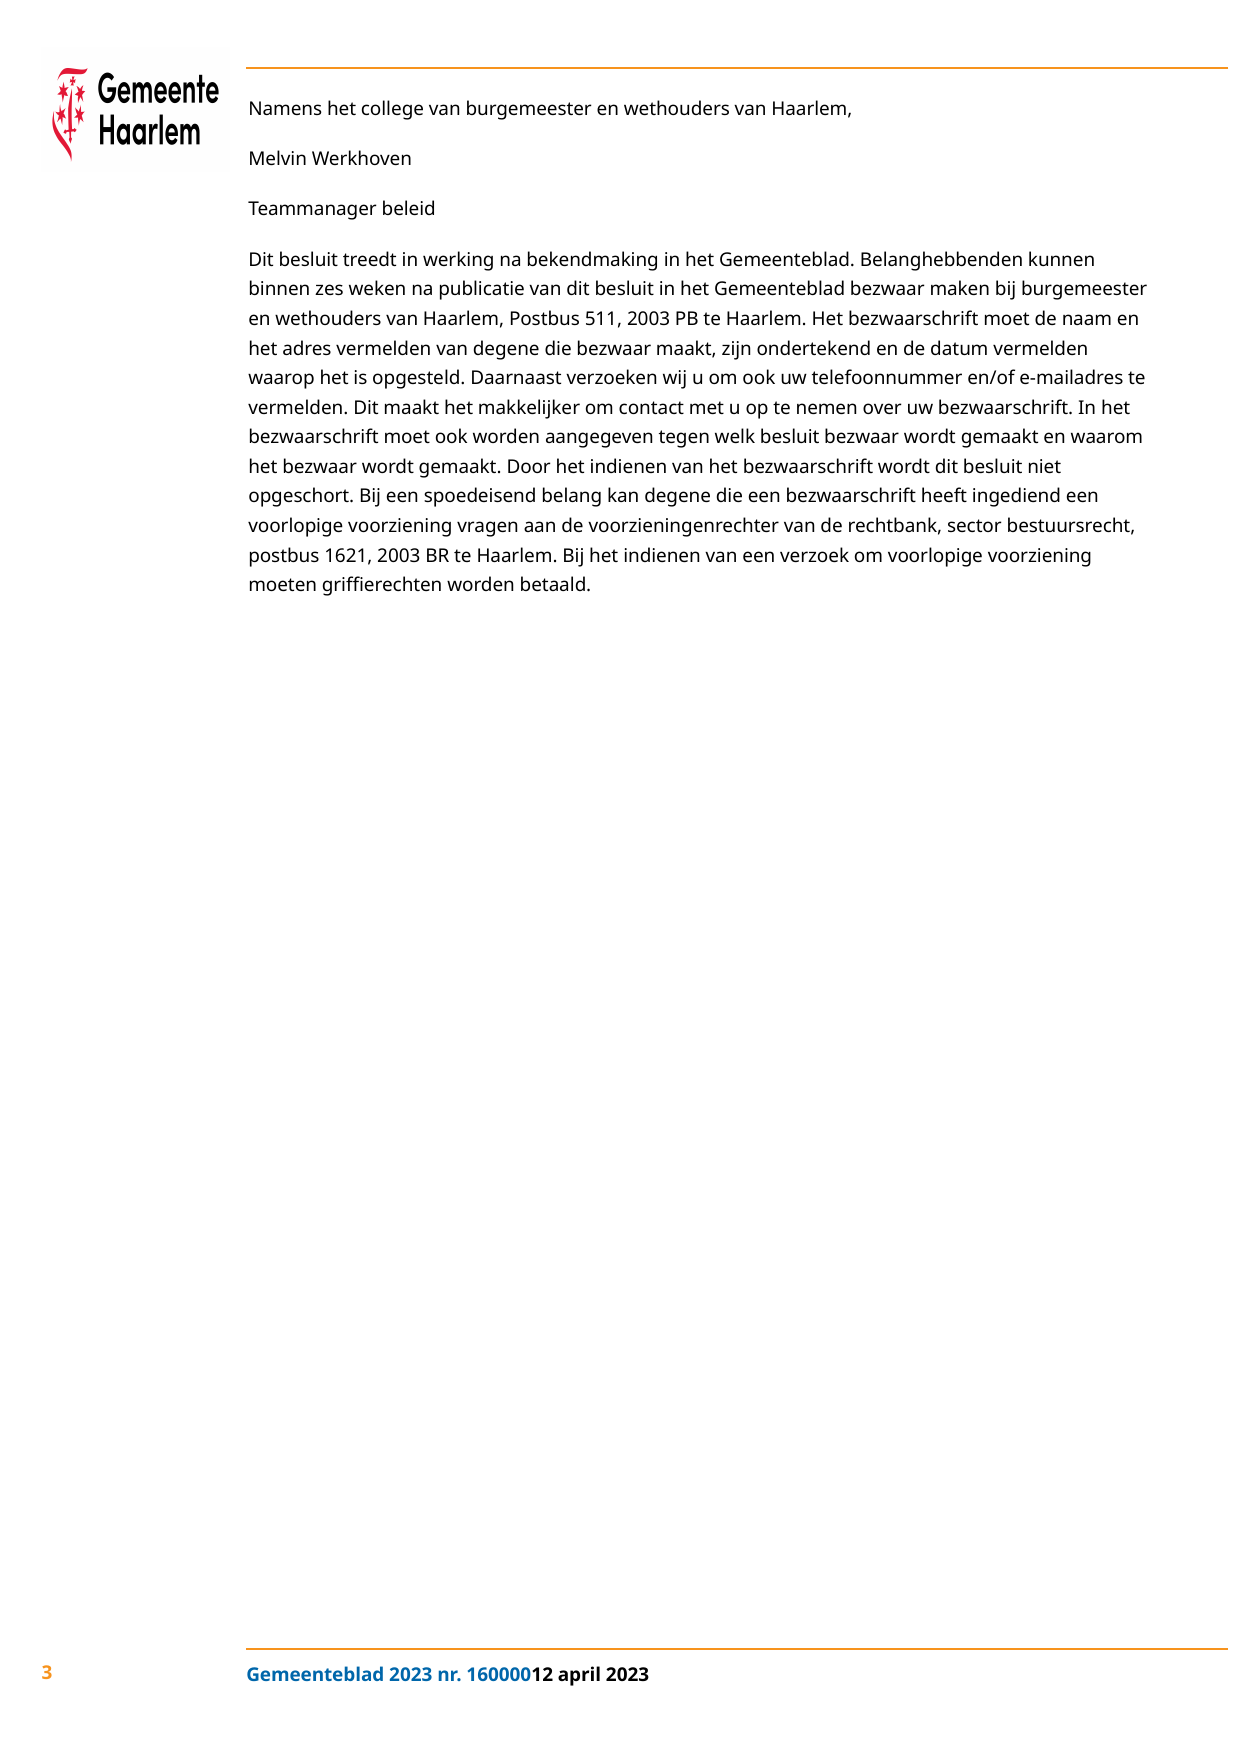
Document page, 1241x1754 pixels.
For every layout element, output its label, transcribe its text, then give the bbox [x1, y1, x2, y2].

text Namens het college van burgemeester en wethouders van Haarlem, [248, 95, 1152, 121]
picture [41, 47, 231, 172]
text Teammanager beleid [248, 196, 1152, 221]
text Dit besluit treedt in werking na bekendmaking in het Gemeenteblad. Belanghebbenden kunnen binnen zes weken na publicatie van dit besluit in het Gemeenteblad bezwaar maken bij burgemeester en wethouders van Haarlem, Postbus 511, 2003 PB te Haarlem. Het bezwaarschrift moet de naam en het adres vermelden van degene die bezwaar maakt, zijn ondertekend en de datum vermelden waarop het is opgesteld. Daarnaast verzoeken wij u om ook uw telefoonnummer en/of e-mailadres te vermelden. Dit maakt het makkelijker om contact met u op te nemen over uw bezwaarschrift. In het bezwaarschrift moet ook worden aangegeven tegen welk besluit bezwaar wordt gemaakt en waarom het bezwaar wordt gemaakt. Door het indienen van het bezwaarschrift wordt dit besluit niet opgeschort. Bij een spoedeisend belang kan degene die een bezwaarschrift heeft ingediend een voorlopige voorziening vragen aan de voorzieningenrechter van de rechtbank, sector bestuursrecht, postbus 1621, 2003 BR te Haarlem. Bij het indienen van een verzoek om voorlopige voorziening moeten griffierechten worden betaald. [248, 246, 1152, 597]
text Melvin Werkhoven [248, 145, 1152, 171]
